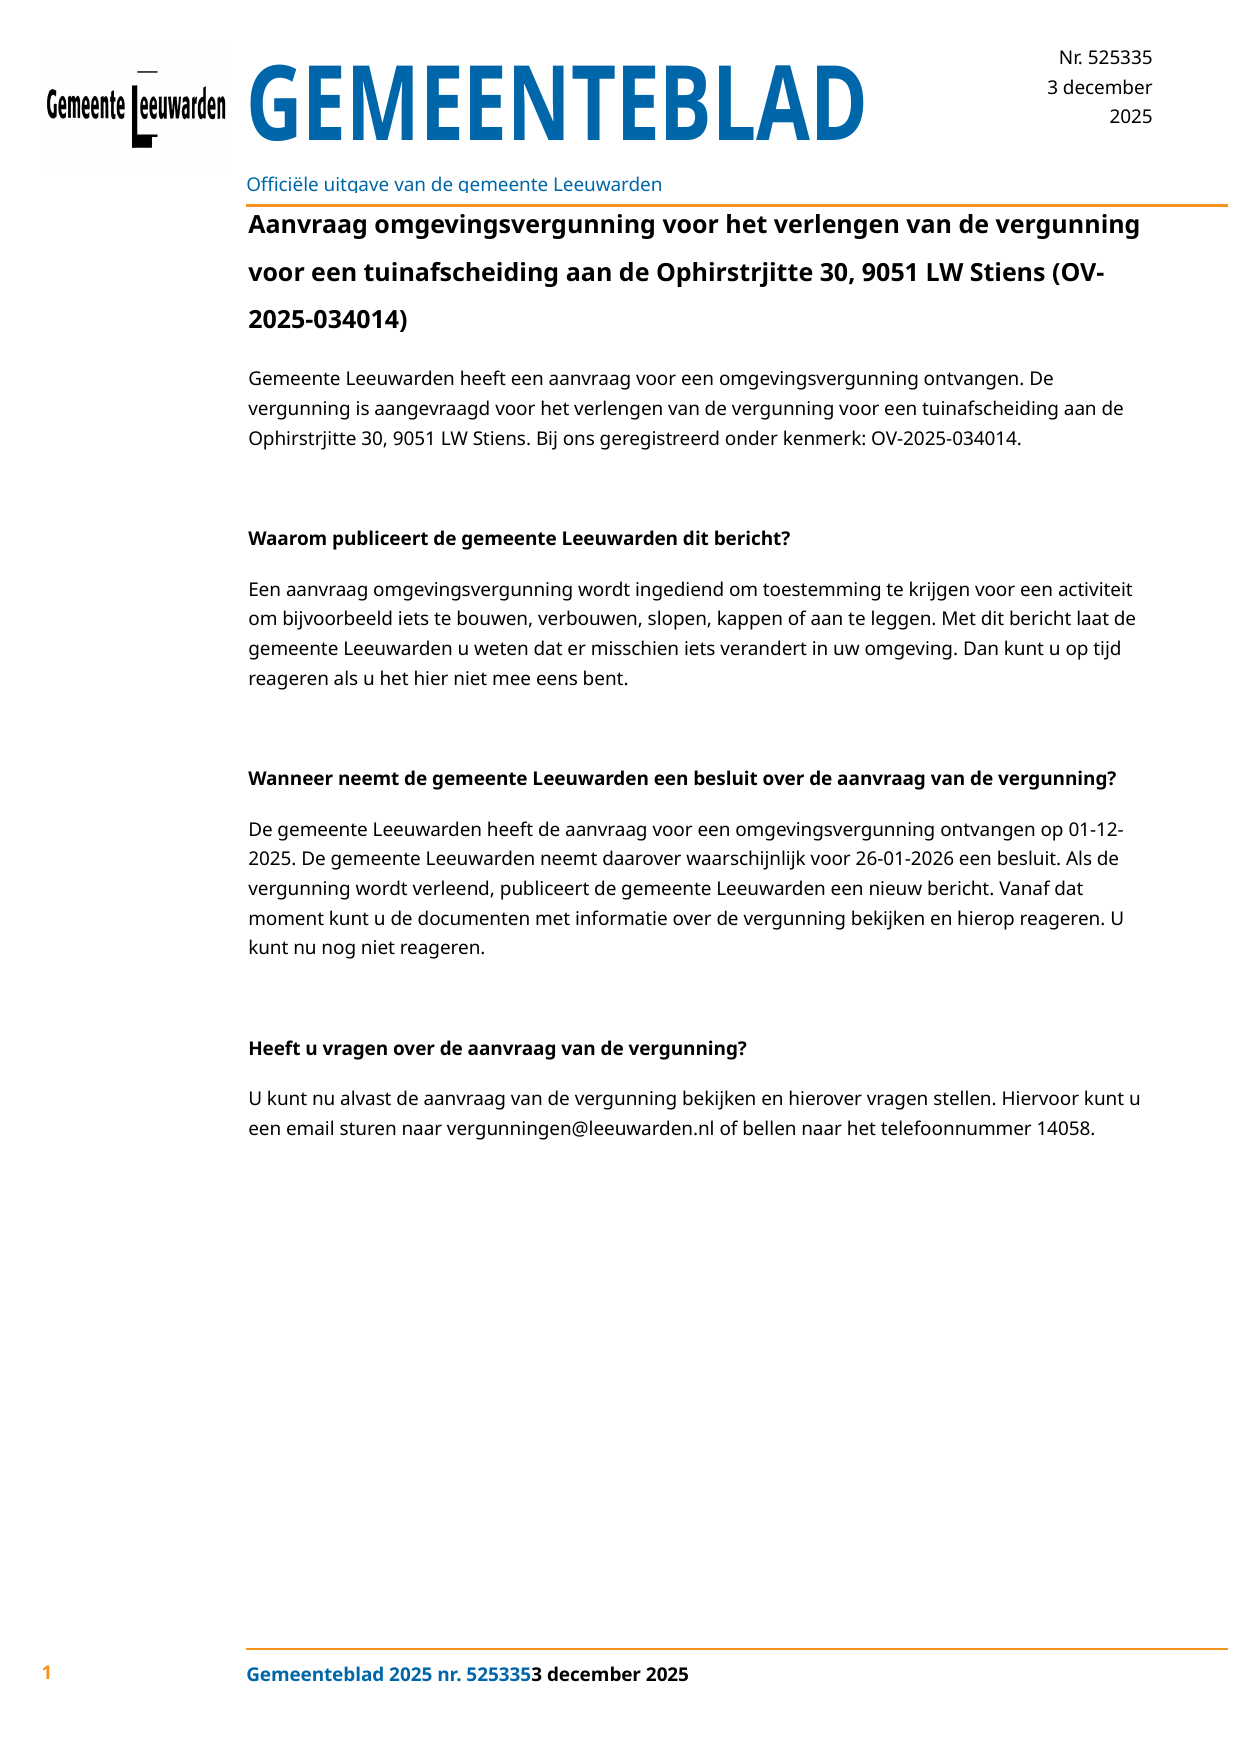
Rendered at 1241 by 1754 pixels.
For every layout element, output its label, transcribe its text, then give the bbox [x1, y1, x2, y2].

text Gemeente Leeuwarden heeft een aanvraag voor een omgevingsvergunning ontvangen. De vergunning is aangevraagd voor het verlengen van de vergunning voor een tuinafscheiding aan de Ophirstrjitte 30, 9051 LW Stiens. Bij ons geregistreerd onder kenmerk: OV-2025-034014. [248, 366, 1152, 450]
picture [41, 47, 231, 172]
text Heeft u vragen over de aanvraag van de vergunning? [248, 1035, 1152, 1061]
text U kunt nu alvast de aanvraag van de vergunning bekijken en hierover vragen stellen. Hiervoor kunt u een email sturen naar vergunningen@leeuwarden.nl of bellen naar het telefoonnummer 14058. [248, 1086, 1152, 1141]
text Aanvraag omgevingsvergunning voor het verlengen van de vergunning voor een tuinafscheiding aan de Ophirstrjitte 30, 9051 LW Stiens (OV-2025-034014) [248, 207, 1152, 336]
text De gemeente Leeuwarden heeft de aanvraag voor een omgevingsvergunning ontvangen op 01-12-2025. De gemeente Leeuwarden neemt daarover waarschijnlijk voor 26-01-2026 een besluit. Als de vergunning wordt verleend, publiceert de gemeente Leeuwarden een nieuw bericht. Vanaf dat moment kunt u de documenten met informatie over de vergunning bekijken en hierop reageren. U kunt nu nog niet reageren. [248, 816, 1152, 960]
text Wanneer neemt de gemeente Leeuwarden een besluit over de aanvraag van de vergunning? [248, 766, 1152, 791]
text Een aanvraag omgevingsvergunning wordt ingediend om toestemming te krijgen voor een activiteit om bijvoorbeeld iets te bouwen, verbouwen, slopen, kappen of aan te leggen. Met dit bericht laat de gemeente Leeuwarden u weten dat er misschien iets verandert in uw omgeving. Dan kunt u op tijd reageren als u het hier niet mee eens bent. [248, 576, 1152, 690]
text Waarom publiceert de gemeente Leeuwarden dit bericht? [248, 526, 1152, 551]
